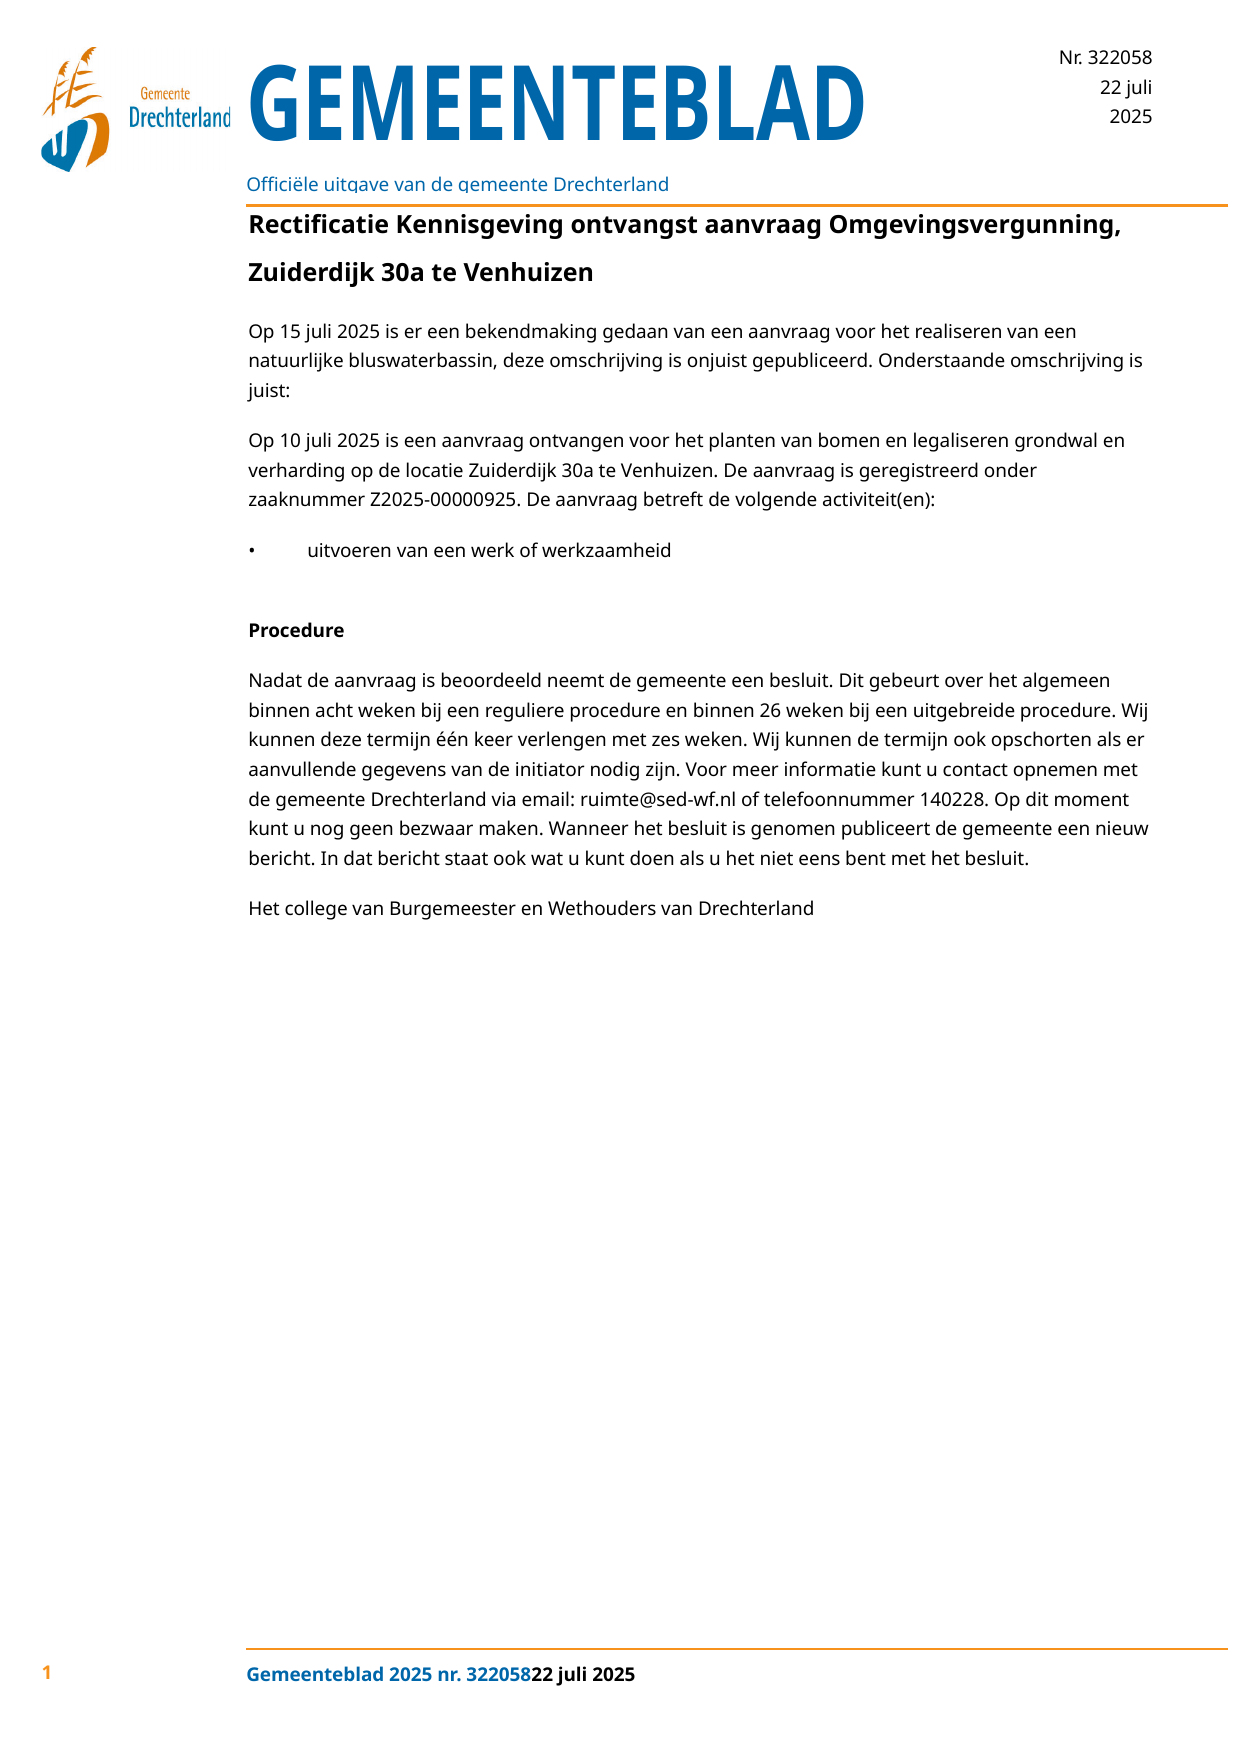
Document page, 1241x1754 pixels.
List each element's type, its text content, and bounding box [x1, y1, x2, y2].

text Rectificatie Kennisgeving ontvangst aanvraag Omgevingsvergunning, Zuiderdijk 30a te Venhuizen [248, 207, 1152, 288]
picture [41, 158, 64, 172]
text Het college van Burgemeester en Wethouders van Drechterland [248, 895, 1152, 921]
list uitvoeren van een werk of werkzaamheid [248, 537, 1152, 563]
picture [41, 47, 231, 172]
text Procedure [248, 617, 1152, 643]
text Nadat de aanvraag is beoordeeld neemt de gemeente een besluit. Dit gebeurt over het algemeen binnen acht weken bij een reguliere procedure en binnen 26 weken bij een uitgebreide procedure. Wij kunnen deze termijn één keer verlengen met zes weken. Wij kunnen de termijn ook opschorten als er aanvullende gegevens van de initiator nodig zijn. Voor meer informatie kunt u contact opnemen met de gemeente Drechterland via email: ruimte@sed-wf.nl of telefoonnummer 140228. Op dit moment kunt u nog geen bezwaar maken. Wanneer het besluit is genomen publiceert de gemeente een nieuw bericht. In dat bericht staat ook wat u kunt doen als u het niet eens bent met het besluit. [248, 667, 1152, 871]
text Op 10 juli 2025 is een aanvraag ontvangen voor het planten van bomen en legaliseren grondwal en verharding op de locatie Zuiderdijk 30a te Venhuizen. De aanvraag is geregistreerd onder zaaknummer Z2025-00000925. De aanvraag betreft de volgende activiteit(en): [248, 427, 1152, 512]
picture [226, 115, 231, 124]
text Op 15 juli 2025 is er een bekendmaking gedaan van een aanvraag voor het realiseren van een natuurlijke bluswaterbassin, deze omschrijving is onjuist gepubliceerd. Onderstaande omschrijving is juist: [248, 318, 1152, 403]
